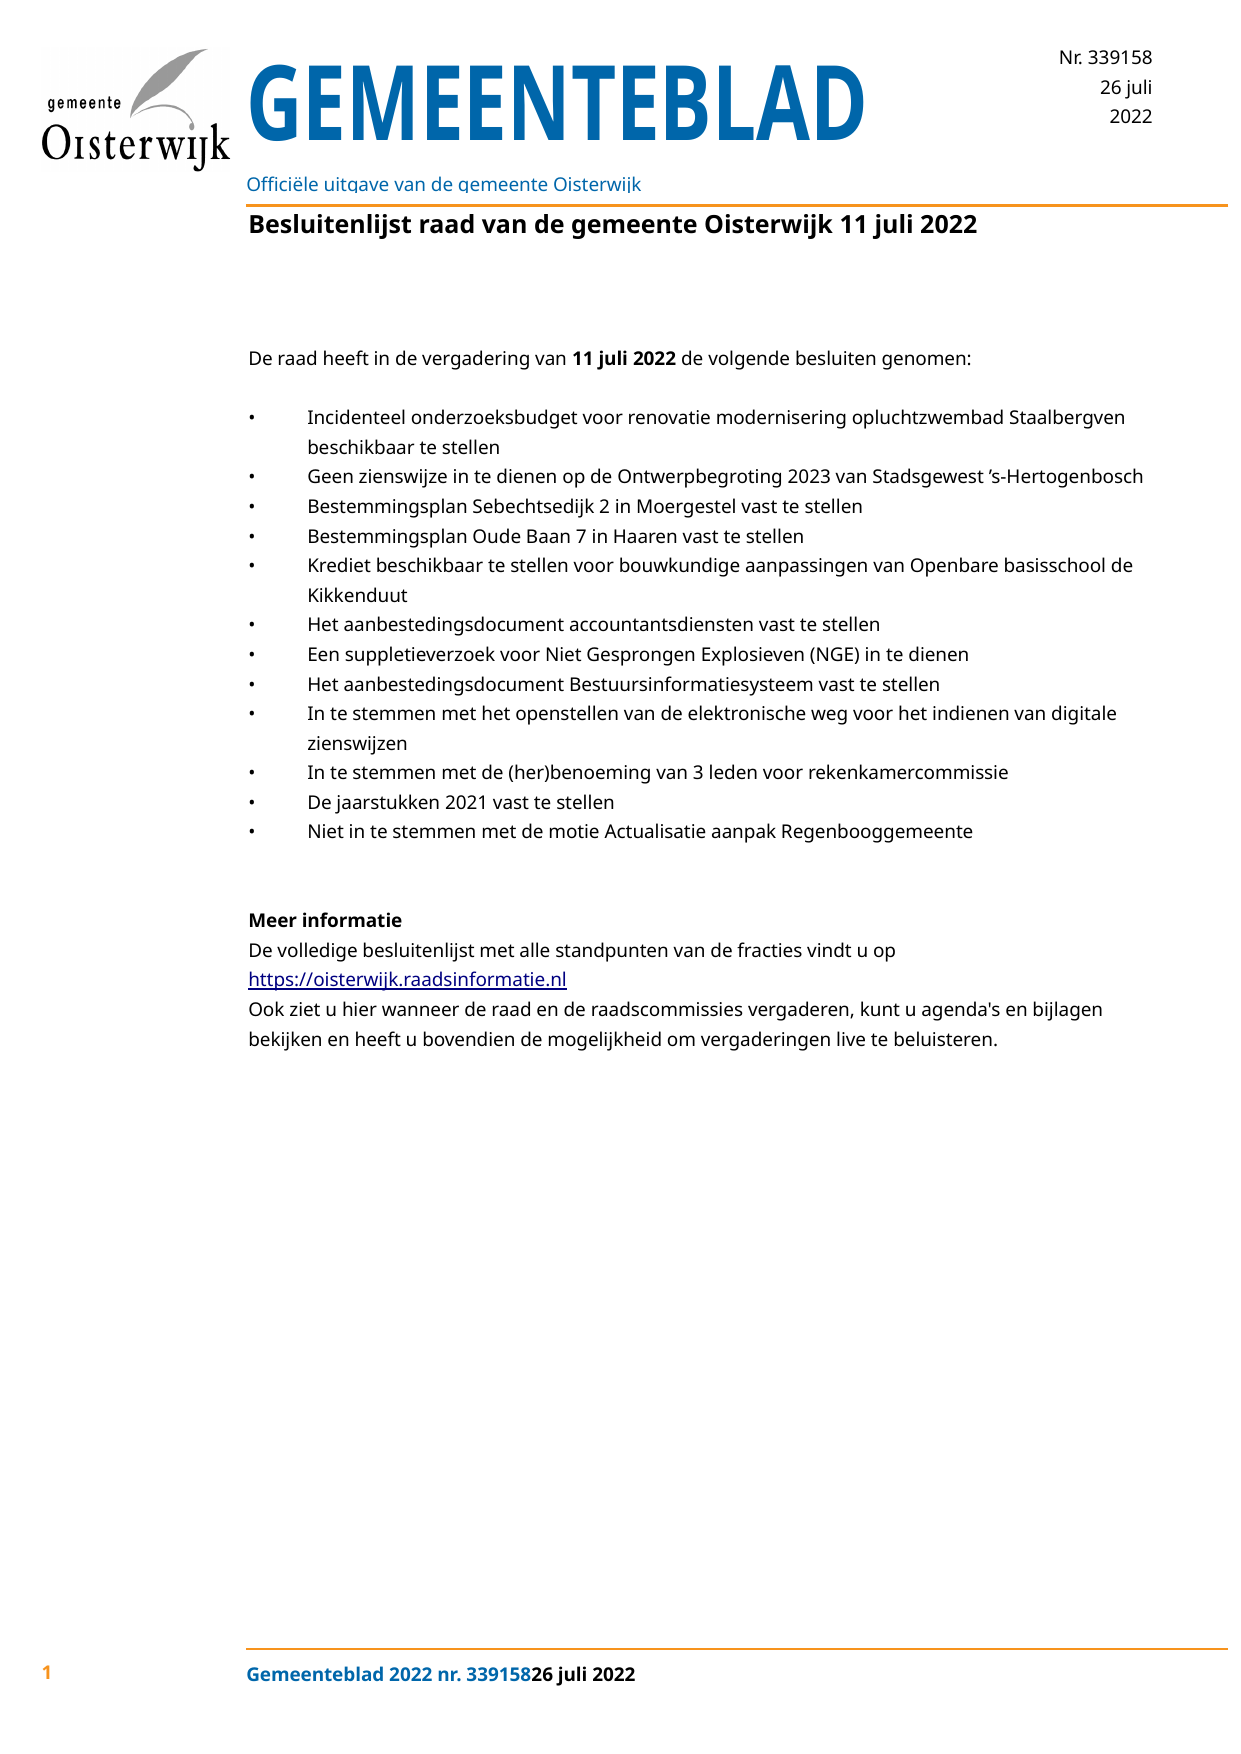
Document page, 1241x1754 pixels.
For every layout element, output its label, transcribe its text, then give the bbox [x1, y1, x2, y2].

text Ook ziet u hier wanneer de raad en de raadscommissies vergaderen, kunt u agenda's en bijlagen bekijken en heeft u bovendien de mogelijkheid om vergaderingen live te beluisteren. [248, 996, 1152, 1051]
list Een suppletieverzoek voor Niet Gesprongen Explosieven (NGE) in te dienen [248, 641, 1152, 667]
list Niet in te stemmen met de motie Actualisatie aanpak Regenbooggemeente [248, 819, 1152, 844]
list Bestemmingsplan Sebechtsedijk 2 in Moergestel vast te stellen [248, 493, 1152, 519]
list De jaarstukken 2021 vast te stellen [248, 789, 1152, 815]
list Het aanbestedingsdocument accountantsdiensten vast te stellen [248, 612, 1152, 637]
list Incidenteel onderzoeksbudget voor renovatie modernisering opluchtzwembad Staalbergven beschikbaar te stellen [248, 404, 1152, 460]
text De volledige besluitenlijst met alle standpunten van de fracties vindt u op https://oisterwijk.raadsinformatie.nl [248, 937, 1152, 992]
list In te stemmen met de (her)benoeming van 3 leden voor rekenkamercommissie [248, 759, 1152, 785]
list Krediet beschikbaar te stellen voor bouwkundige aanpassingen van Openbare basisschool de Kikkenduut [248, 552, 1152, 608]
list In te stemmen met het openstellen van de elektronische weg voor het indienen van digitale zienswijzen [248, 700, 1152, 756]
text Besluitenlijst raad van de gemeente Oisterwijk 11 juli 2022 [248, 207, 1152, 241]
text De raad heeft in de vergadering van 11 juli 2022 de volgende besluiten genomen: [248, 345, 1152, 371]
list Het aanbestedingsdocument Bestuursinformatiesysteem vast te stellen [248, 671, 1152, 696]
list Bestemmingsplan Oude Baan 7 in Haaren vast te stellen [248, 523, 1152, 548]
list Geen zienswijze in te dienen op de Ontwerpbegroting 2023 van Stadsgewest ’s-Hertogenbosch [248, 464, 1152, 489]
text Meer informatie [248, 907, 1152, 933]
picture [41, 47, 231, 172]
